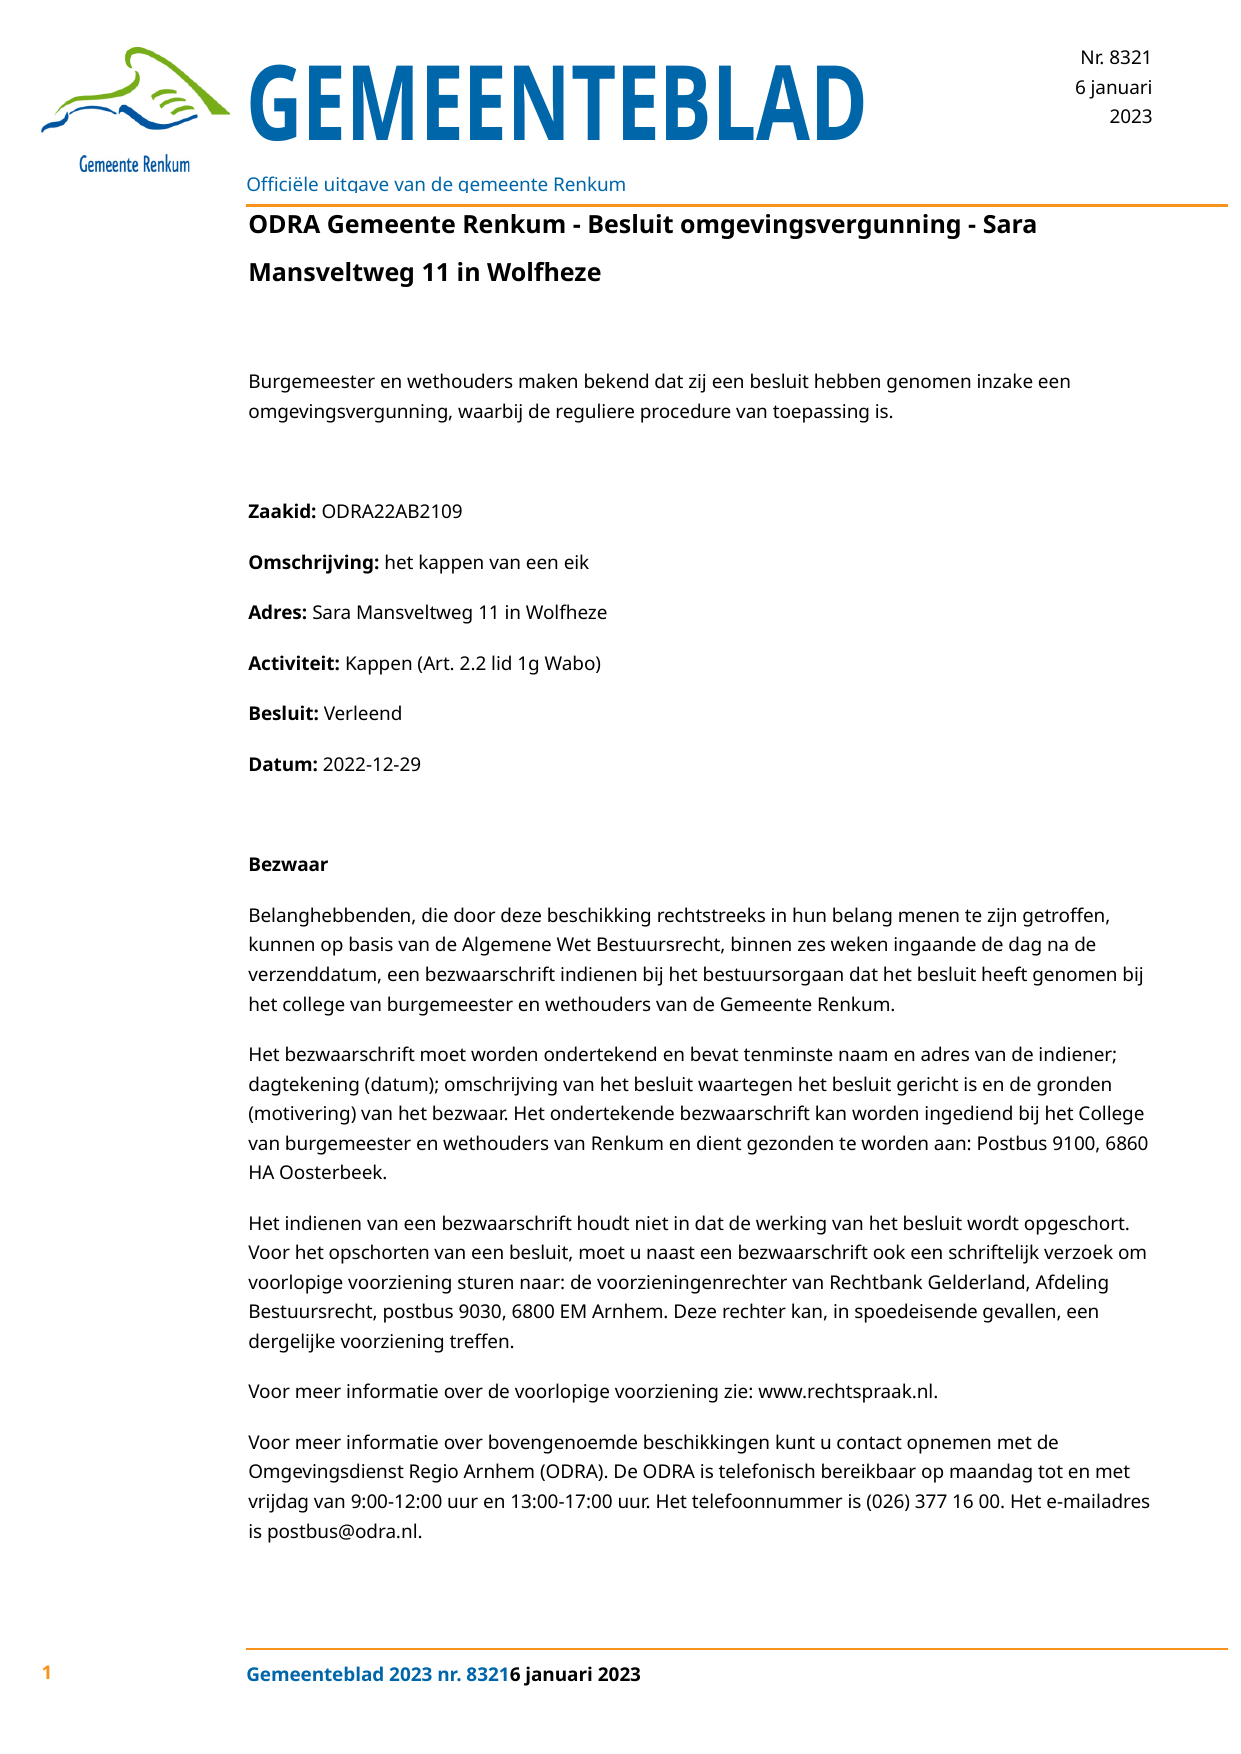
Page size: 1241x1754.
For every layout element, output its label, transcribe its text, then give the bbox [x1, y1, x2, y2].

text Bezwaar [248, 852, 1152, 877]
text Belanghebbenden, die door deze beschikking rechtstreeks in hun belang menen te zijn getroffen, kunnen op basis van de Algemene Wet Bestuursrecht, binnen zes weken ingaande de dag na de verzenddatum, een bezwaarschrift indienen bij het bestuursorgaan dat het besluit heeft genomen bij het college van burgemeester en wethouders van de Gemeente Renkum. [248, 902, 1152, 1017]
text Het bezwaarschrift moet worden ondertekend en bevat tenminste naam en adres van de indiener; dagtekening (datum); omschrijving van het besluit waartegen het besluit gericht is en de gronden (motivering) van het bezwaar. Het ondertekende bezwaarschrift kan worden ingediend bij het College van burgemeester en wethouders van Renkum en dient gezonden te worden aan: Postbus 9100, 6860 HA Oosterbeek. [248, 1041, 1152, 1185]
text Datum: 2022-12-29 [248, 751, 1152, 777]
text Activiteit: Kappen (Art. 2.2 lid 1g Wabo) [248, 650, 1152, 676]
text Het indienen van een bezwaarschrift houdt niet in dat de werking van het besluit wordt opgeschort. Voor het opschorten van een besluit, moet u naast een bezwaarschrift ook een schriftelijk verzoek om voorlopige voorziening sturen naar: de voorzieningenrechter van Rechtbank Gelderland, Afdeling Bestuursrecht, postbus 9030, 6800 EM Arnhem. Deze rechter kan, in spoedeisende gevallen, een dergelijke voorziening treffen. [248, 1210, 1152, 1354]
text Adres: Sara Mansveltweg 11 in Wolfheze [248, 599, 1152, 625]
picture [41, 47, 231, 172]
text Zaakid: ODRA22AB2109 [248, 499, 1152, 524]
text Burgemeester en wethouders maken bekend dat zij een besluit hebben genomen inzake een omgevingsvergunning, waarbij de reguliere procedure van toepassing is. [248, 368, 1152, 424]
text Voor meer informatie over bovengenoemde beschikkingen kunt u contact opnemen met de Omgevingsdienst Regio Arnhem (ODRA). De ODRA is telefonisch bereikbaar op maandag tot en met vrijdag van 9:00-12:00 uur en 13:00-17:00 uur. Het telefoonnummer is (026) 377 16 00. Het e-mailadres is postbus@odra.nl. [248, 1429, 1152, 1544]
text Omschrijving: het kappen van een eik [248, 549, 1152, 575]
text ODRA Gemeente Renkum - Besluit omgevingsvergunning - Sara Mansveltweg 11 in Wolfheze [248, 207, 1152, 288]
text Voor meer informatie over de voorlopige voorziening zie: www.rechtspraak.nl. [248, 1379, 1152, 1404]
text Besluit: Verleend [248, 700, 1152, 726]
